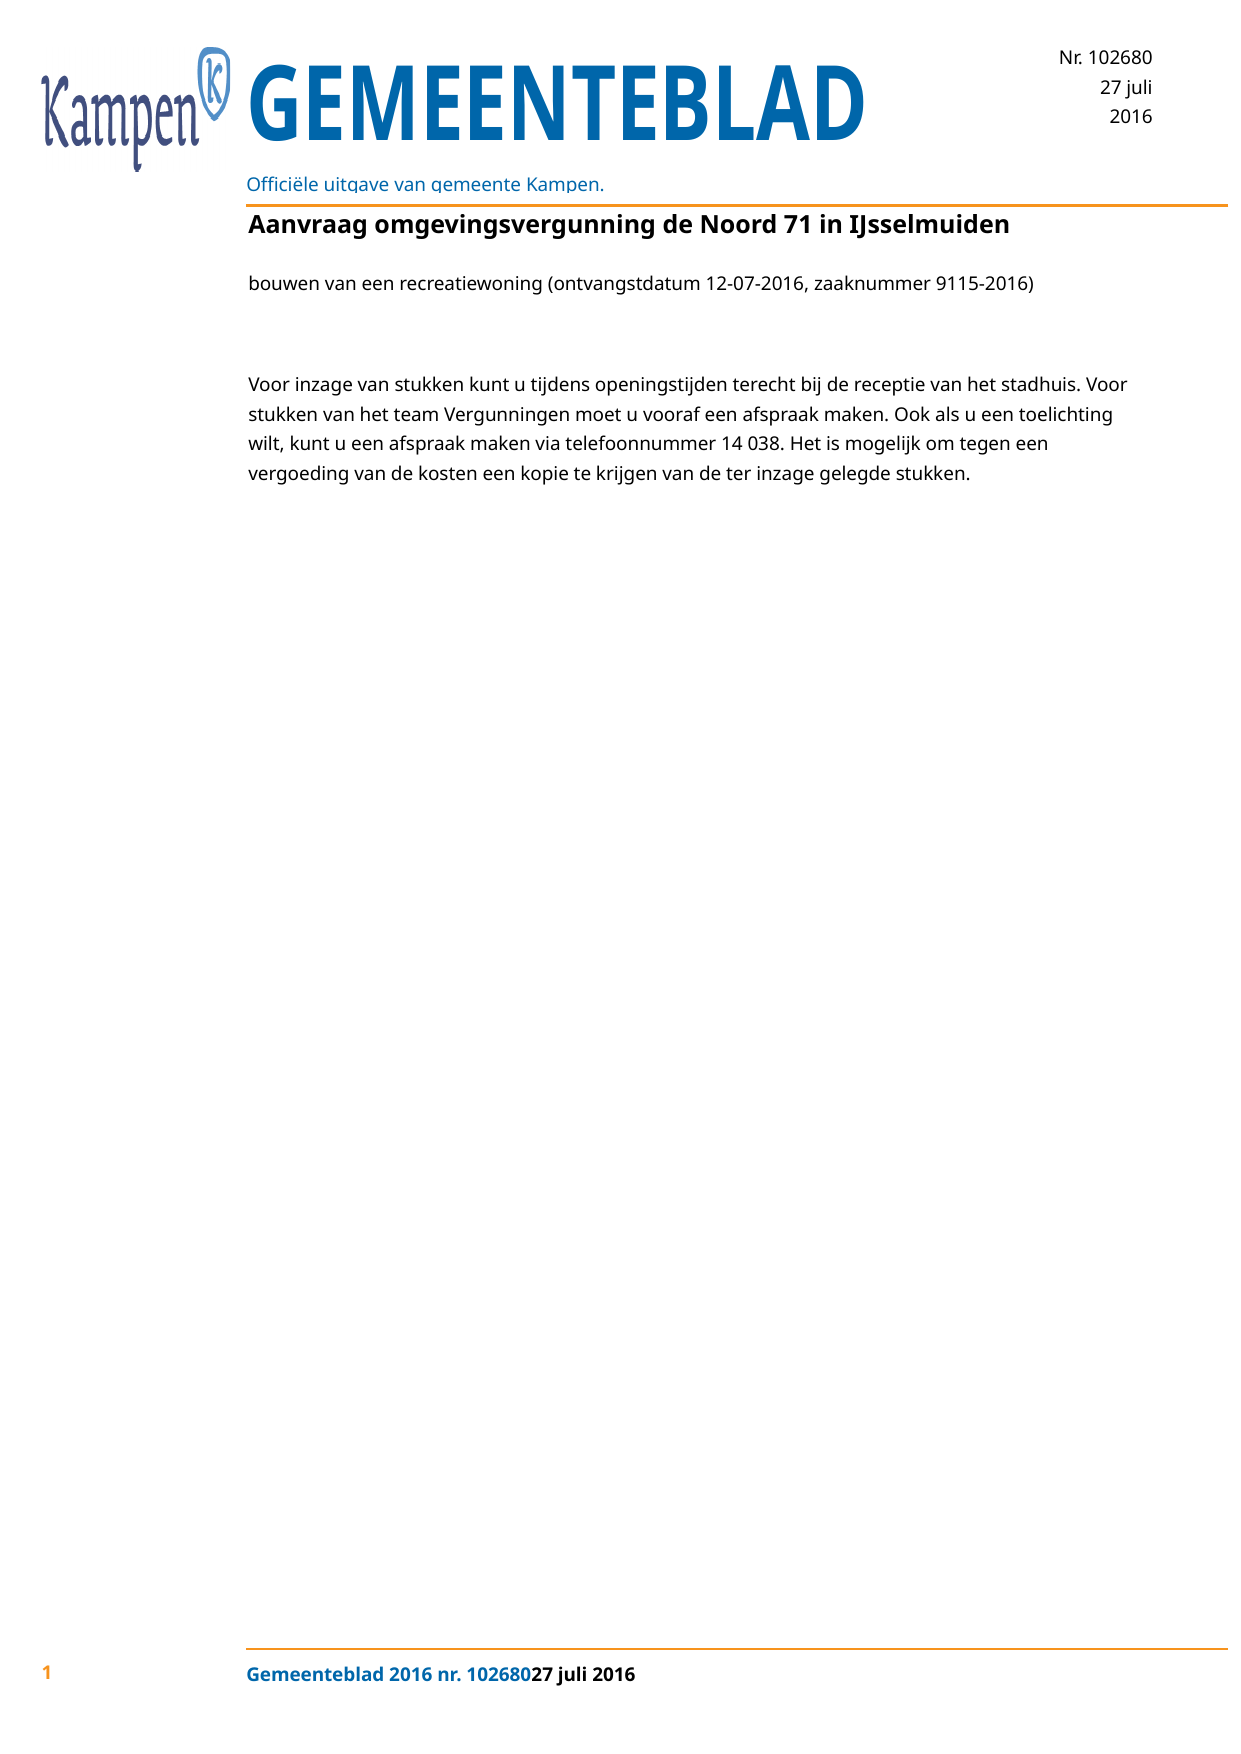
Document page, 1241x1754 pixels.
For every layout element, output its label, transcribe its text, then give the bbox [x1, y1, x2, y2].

picture [41, 47, 231, 172]
text Aanvraag omgevingsvergunning de Noord 71 in IJsselmuiden [248, 207, 1152, 241]
text Voor inzage van stukken kunt u tijdens openingstijden terecht bij de receptie van het stadhuis. Voor stukken van het team Vergunningen moet u vooraf een afspraak maken. Ook als u een toelichting wilt, kunt u een afspraak maken via telefoonnummer 14 038. Het is mogelijk om tegen een vergoeding van de kosten een kopie te krijgen van de ter inzage gelegde stukken. [248, 371, 1152, 486]
text bouwen van een recreatiewoning (ontvangstdatum 12-07-2016, zaaknummer 9115-2016) [248, 270, 1152, 296]
